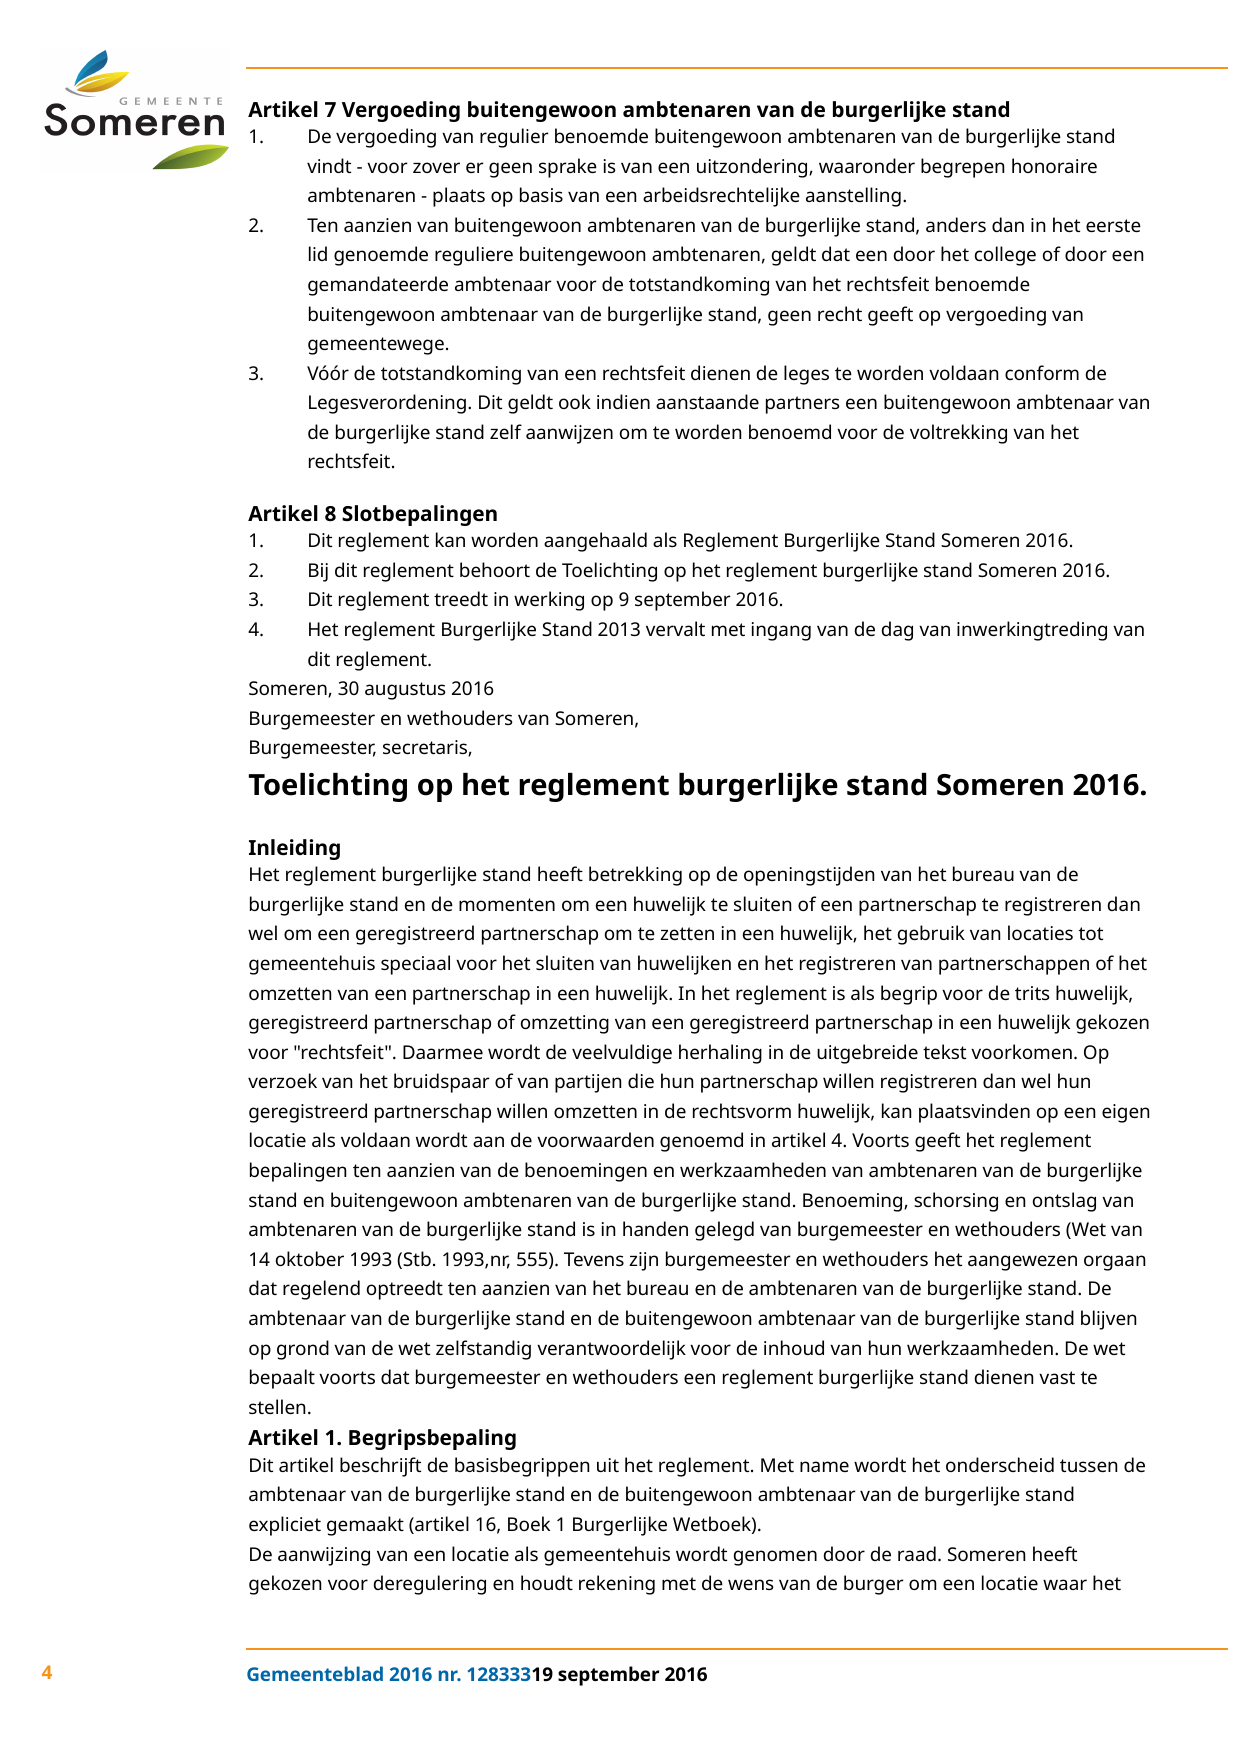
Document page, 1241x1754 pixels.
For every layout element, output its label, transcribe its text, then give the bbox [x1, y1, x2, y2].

text Dit artikel beschrijft de basisbegrippen uit het reglement. Met name wordt het onderscheid tussen de ambtenaar van de burgerlijke stand en de buitengewoon ambtenaar van de burgerlijke stand expliciet gemaakt (artikel 16, Boek 1 Burgerlijke Wetboek). [248, 1452, 1152, 1537]
text Het reglement burgerlijke stand heeft betrekking op de openingstijden van het bureau van de burgerlijke stand en de momenten om een huwelijk te sluiten of een partnerschap te registreren dan wel om een geregistreerd partnerschap om te zetten in een huwelijk, het gebruik van locaties tot gemeentehuis speciaal voor het sluiten van huwelijken en het registreren van partnerschappen of het omzetten van een partnerschap in een huwelijk. In het reglement is als begrip voor de trits huwelijk, geregistreerd partnerschap of omzetting van een geregistreerd partnerschap in een huwelijk gekozen voor "rechtsfeit". Daarmee wordt de veelvuldige herhaling in de uitgebreide tekst voorkomen. Op verzoek van het bruidspaar of van partijen die hun partnerschap willen registreren dan wel hun geregistreerd partnerschap willen omzetten in de rechtsvorm huwelijk, kan plaatsvinden op een eigen locatie als voldaan wordt aan de voorwaarden genoemd in artikel 4. Voorts geeft het reglement bepalingen ten aanzien van de benoemingen en werkzaamheden van ambtenaren van de burgerlijke stand en buitengewoon ambtenaren van de burgerlijke stand. Benoeming, schorsing en ontslag van ambtenaren van de burgerlijke stand is in handen gelegd van burgemeester en wethouders (Wet van 14 oktober 1993 (Stb. 1993,nr, 555). Tevens zijn burgemeester en wethouders het aangewezen orgaan dat regelend optreedt ten aanzien van het bureau en de ambtenaren van de burgerlijke stand. De ambtenaar van de burgerlijke stand en de buitengewoon ambtenaar van de burgerlijke stand blijven op grond van de wet zelfstandig verantwoordelijk voor de inhoud van hun werkzaamheden. De wet bepaalt voorts dat burgemeester en wethouders een reglement burgerlijke stand dienen vast te stellen. [248, 861, 1152, 1420]
text Burgemeester en wethouders van Someren, [248, 705, 1152, 731]
list Dit reglement kan worden aangehaald als Reglement Burgerlijke Stand Someren 2016. [248, 527, 1152, 553]
list Dit reglement treedt in werking op 9 september 2016. [248, 587, 1152, 612]
text Inleiding [248, 833, 1152, 861]
text Artikel 7 Vergoeding buitengewoon ambtenaren van de burgerlijke stand [248, 95, 1152, 123]
picture [41, 47, 231, 172]
text Toelichting op het reglement burgerlijke stand Someren 2016. [248, 764, 1152, 804]
text Artikel 1. Begripsbepaling [248, 1423, 1152, 1452]
text Artikel 8 Slotbepalingen [248, 499, 1152, 527]
list Het reglement Burgerlijke Stand 2013 vervalt met ingang van de dag van inwerkingtreding van dit reglement. [248, 616, 1152, 672]
text Burgemeester, secretaris, [248, 734, 1152, 760]
list Bij dit reglement behoort de Toelichting op het reglement burgerlijke stand Someren 2016. [248, 557, 1152, 583]
list Vóór de totstandkoming van een rechtsfeit dienen de leges te worden voldaan conform de Legesverordening. Dit geldt ook indien aanstaande partners een buitengewoon ambtenaar van de burgerlijke stand zelf aanwijzen om te worden benoemd voor de voltrekking van het rechtsfeit. [248, 360, 1152, 474]
list De vergoeding van regulier benoemde buitengewoon ambtenaren van de burgerlijke stand vindt - voor zover er geen sprake is van een uitzondering, waaronder begrepen honoraire ambtenaren - plaats op basis van een arbeidsrechtelijke aanstelling. [248, 123, 1152, 208]
list Ten aanzien van buitengewoon ambtenaren van de burgerlijke stand, anders dan in het eerste lid genoemde reguliere buitengewoon ambtenaren, geldt dat een door het college of door een gemandateerde ambtenaar voor de totstandkoming van het rechtsfeit benoemde buitengewoon ambtenaar van de burgerlijke stand, geen recht geeft op vergoeding van gemeentewege. [248, 212, 1152, 356]
text De aanwijzing van een locatie als gemeentehuis wordt genomen door de raad. Someren heeft gekozen voor deregulering en houdt rekening met de wens van de burger om een locatie waar het [248, 1541, 1152, 1596]
text Someren, 30 augustus 2016 [248, 675, 1152, 701]
